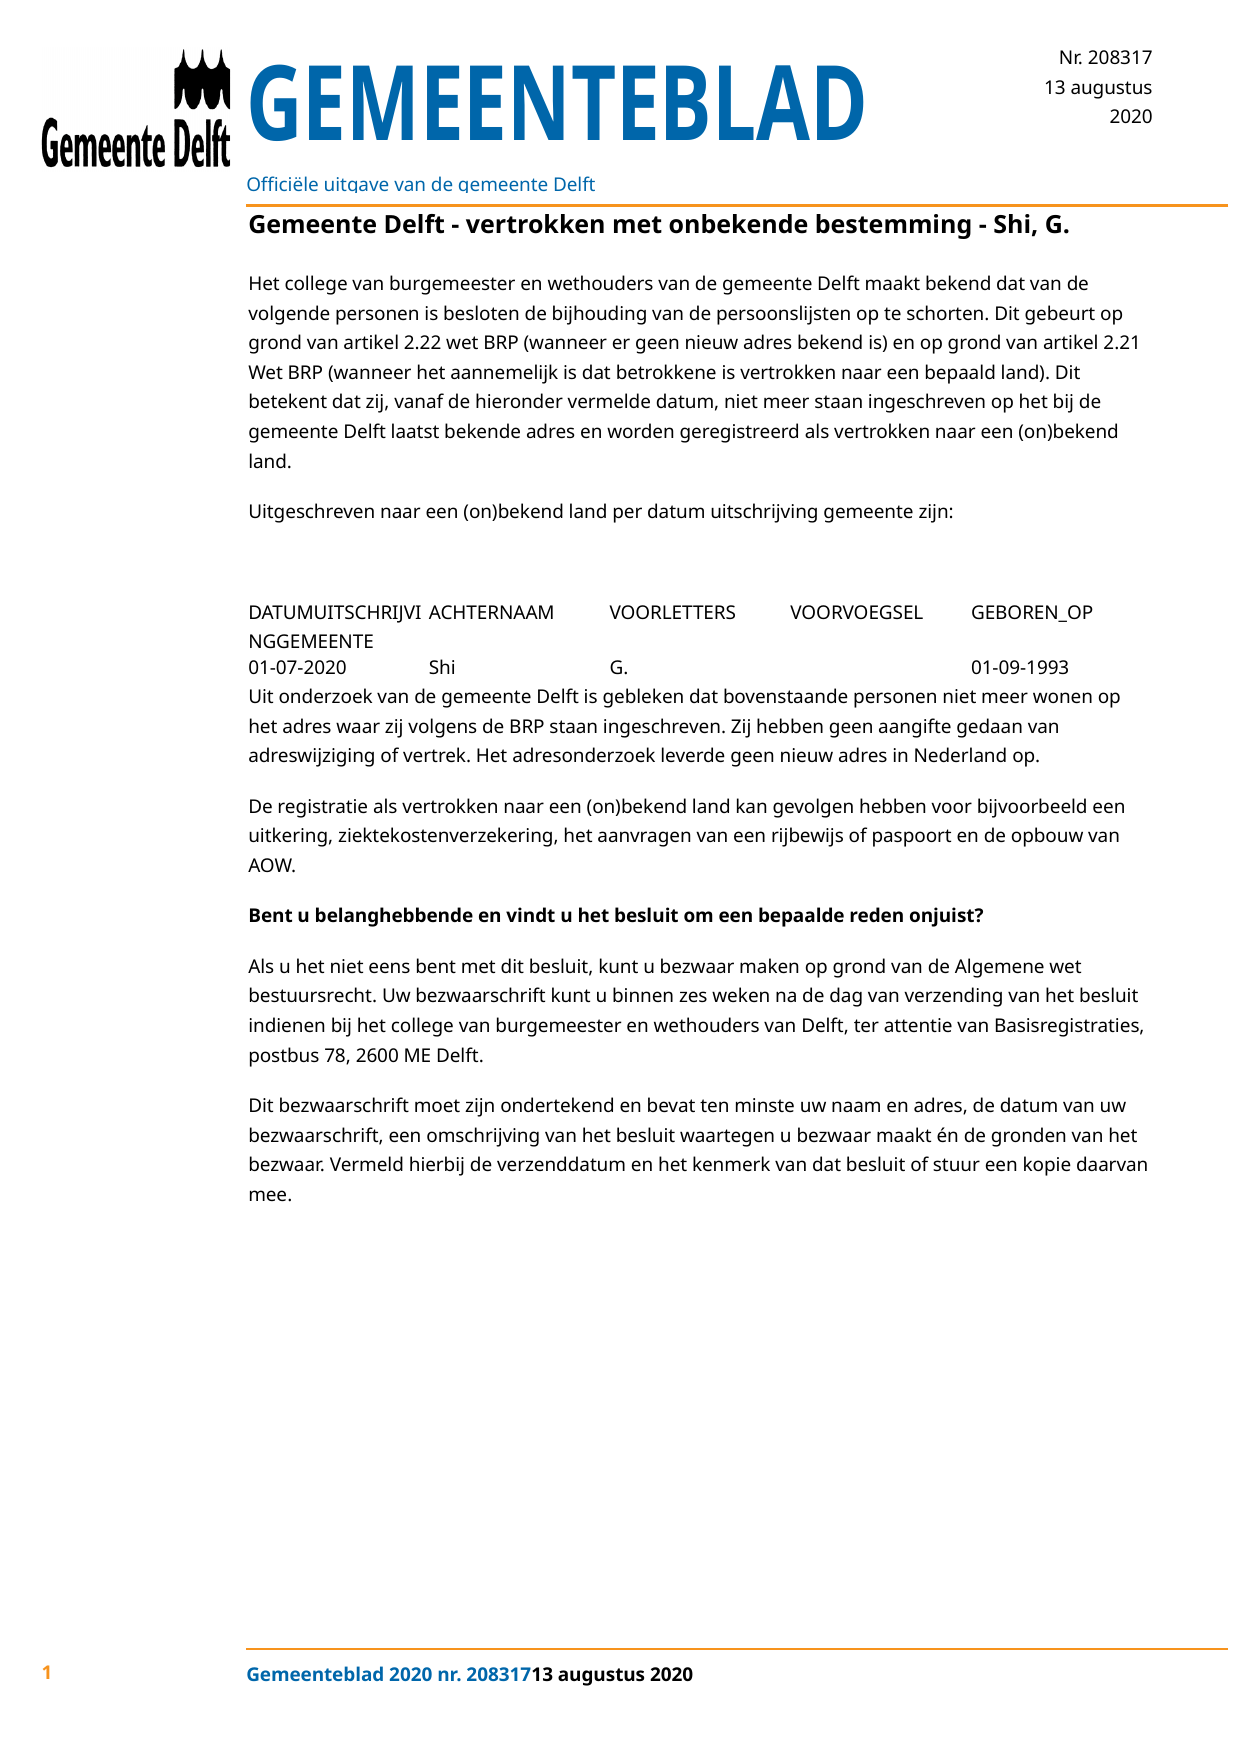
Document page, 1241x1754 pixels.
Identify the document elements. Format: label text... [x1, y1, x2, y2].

table_header GEBOREN_OP [971, 599, 1152, 654]
table_cell [790, 655, 971, 680]
text Het college van burgemeester en wethouders van de gemeente Delft maakt bekend dat van de volgende personen is besloten de bijhouding van de persoonslijsten op te schorten. Dit gebeurt op grond van artikel 2.22 wet BRP (wanneer er geen nieuw adres bekend is) en op grond van artikel 2.21 Wet BRP (wanneer het aannemelijk is dat betrokkene is vertrokken naar een bepaald land). Dit betekent dat zij, vanaf de hieronder vermelde datum, niet meer staan ingeschreven op het bij de gemeente Delft laatst bekende adres en worden geregistreerd als vertrokken naar een (on)bekend land. [248, 270, 1152, 473]
text Uit onderzoek van de gemeente Delft is gebleken dat bovenstaande personen niet meer wonen op het adres waar zij volgens de BRP staan ingeschreven. Zij hebben geen aangifte gedaan van adreswijziging of vertrek. Het adresonderzoek leverde geen nieuw adres in Nederland op. [248, 683, 1152, 768]
table_header DATUMUITSCHRIJVINGGEMEENTE [248, 599, 429, 654]
text Als u het niet eens bent met dit besluit, kunt u bezwaar maken op grond van de Algemene wet bestuursrecht. Uw bezwaarschrift kunt u binnen zes weken na de dag van verzending van het besluit indienen bij het college van burgemeester en wethouders van Delft, ter attentie van Basisregistraties, postbus 78, 2600 ME Delft. [248, 953, 1152, 1067]
picture [41, 47, 231, 172]
table_cell Shi [429, 655, 609, 680]
table_header ACHTERNAAM [429, 599, 609, 654]
table_cell G. [609, 655, 790, 680]
text Dit bezwaarschrift moet zijn ondertekend en bevat ten minste uw naam en adres, de datum van uw bezwaarschrift, een omschrijving van het besluit waartegen u bezwaar maakt én de gronden van het bezwaar. Vermeld hierbij de verzenddatum en het kenmerk van dat besluit of stuur een kopie daarvan mee. [248, 1092, 1152, 1207]
text Uitgeschreven naar een (on)bekend land per datum uitschrijving gemeente zijn: [248, 498, 1152, 524]
text De registratie als vertrokken naar een (on)bekend land kan gevolgen hebben voor bijvoorbeeld een uitkering, ziektekostenverzekering, het aanvragen van een rijbewijs of paspoort en de opbouw van AOW. [248, 793, 1152, 878]
table_header VOORVOEGSEL [790, 599, 971, 654]
table_header VOORLETTERS [609, 599, 790, 654]
text Gemeente Delft - vertrokken met onbekende bestemming - Shi, G. [248, 207, 1152, 241]
table_cell 01-07-2020 [248, 655, 429, 680]
text Bent u belanghebbende en vindt u het besluit om een bepaalde reden onjuist? [248, 903, 1152, 928]
table_cell 01-09-1993 [971, 655, 1152, 680]
